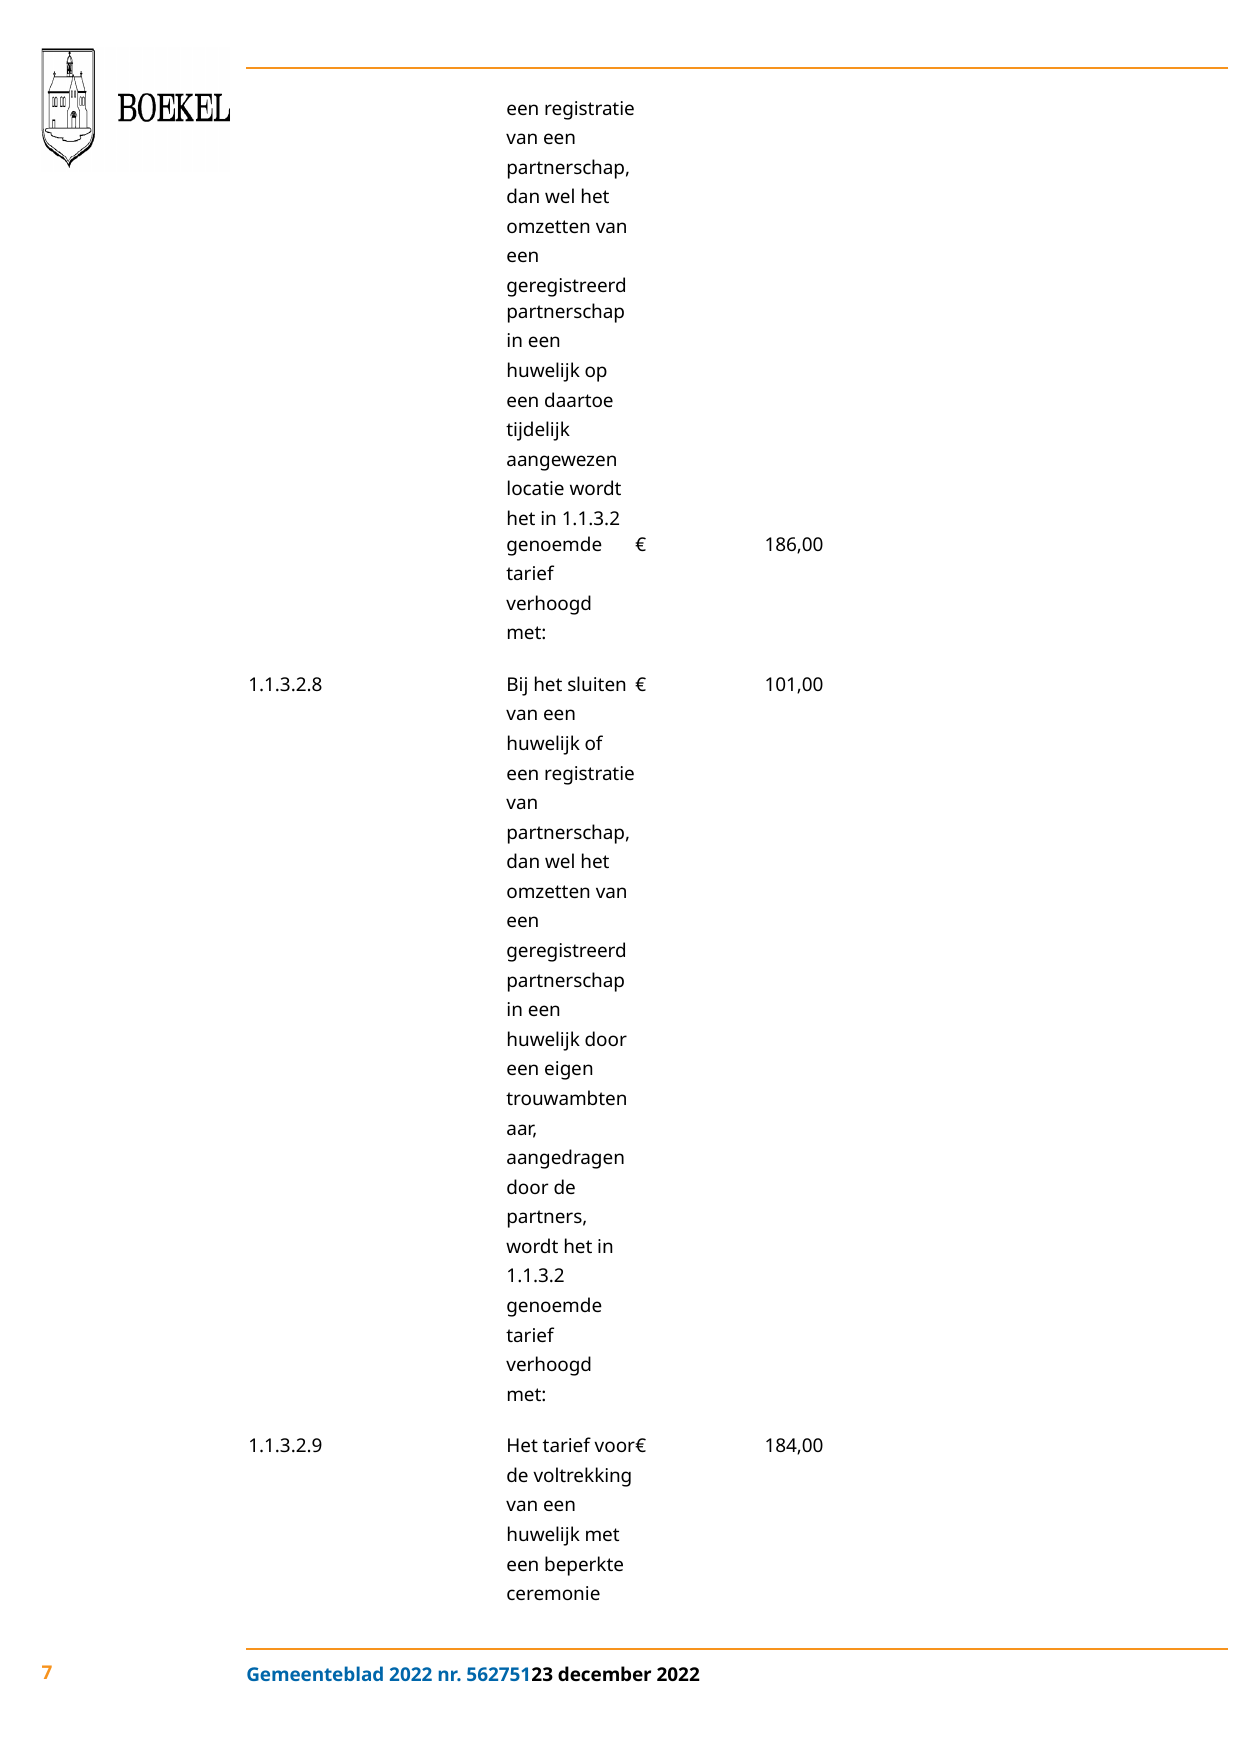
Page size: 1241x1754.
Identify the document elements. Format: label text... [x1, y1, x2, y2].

table_cell [248, 645, 506, 671]
picture [41, 47, 231, 172]
table_cell [506, 645, 635, 671]
table_cell [248, 531, 506, 645]
table_cell [248, 298, 506, 531]
table_cell partnerschap in een huwelijk op een daartoe tijdelijk aangewezen locatie wordt het in 1.1.3.2 [506, 298, 635, 531]
table_cell Bij het sluiten van een huwelijk of een registratie van partnerschap, dan wel het omzetten van een geregistreerd partnerschap in een huwelijk door een eigen trouwambtenaar, aangedragen door de partners, wordt het in 1.1.3.2 genoemde tarief verhoogd met: [506, 671, 635, 1407]
table_cell [764, 1407, 1022, 1432]
table_cell [635, 95, 764, 298]
table_cell [635, 298, 764, 531]
table_cell [635, 1407, 764, 1432]
table_cell 101,00 [764, 671, 1022, 1407]
table_cell 1.1.3.2.9 [248, 1433, 506, 1606]
table_cell [764, 645, 1022, 671]
table_cell [506, 1407, 635, 1432]
table_cell [764, 95, 1022, 298]
table_cell [248, 95, 506, 298]
table_cell 184,00 [764, 1433, 1022, 1606]
table_cell € [635, 671, 764, 1407]
table_cell 1.1.3.2.8 [248, 671, 506, 1407]
table_cell € [635, 1433, 764, 1606]
table_cell 186,00 [764, 531, 1022, 645]
table_cell een registratie van een partnerschap, dan wel het omzetten van een geregistreerd [506, 95, 635, 298]
table_cell [764, 298, 1022, 531]
table_cell € [635, 531, 764, 645]
table_cell [635, 645, 764, 671]
table_cell Het tarief voor de voltrekking van een huwelijk met een beperkte ceremonie [506, 1433, 635, 1606]
table_cell genoemde tarief verhoogd met: [506, 531, 635, 645]
table_cell [248, 1407, 506, 1432]
